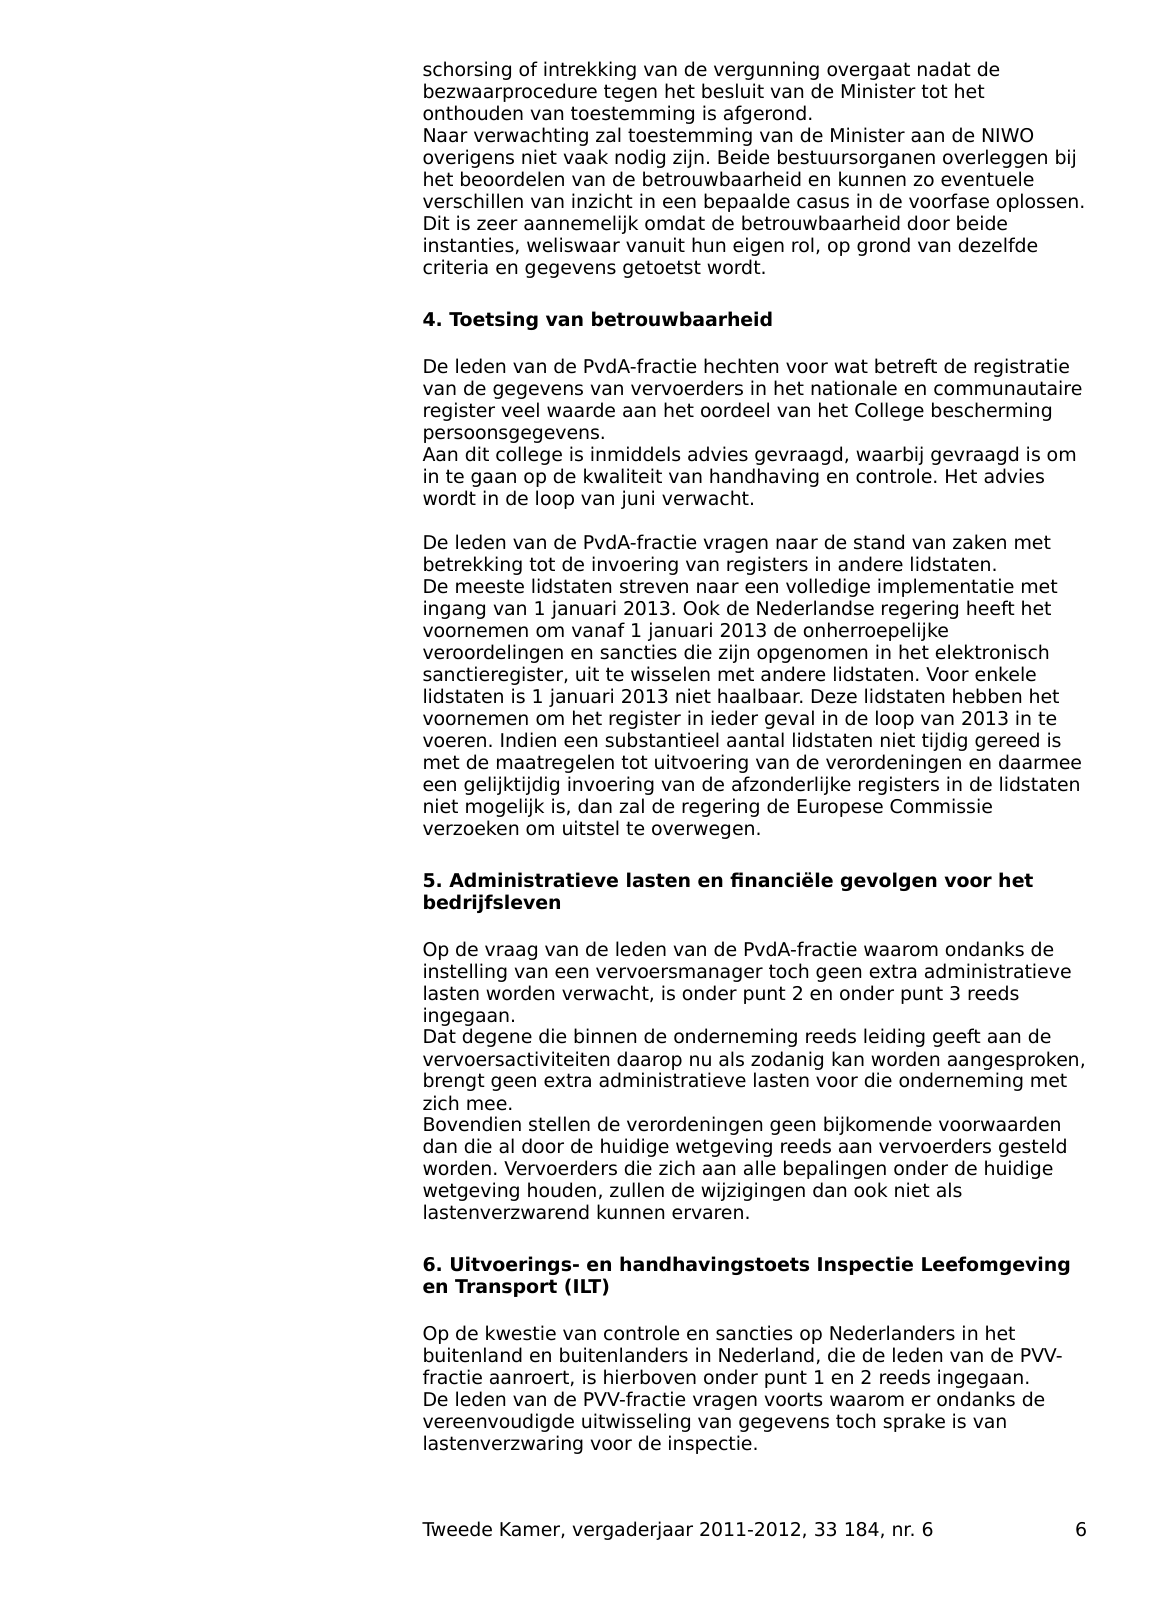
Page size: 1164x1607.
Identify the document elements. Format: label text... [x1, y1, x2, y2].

text Aan dit college is inmiddels advies gevraagd, waarbij gevraagd is om in te gaan op de kwaliteit van handhaving en controle. Het advies wordt in de loop van juni verwacht. [422, 444, 1087, 510]
text Dat degene die binnen de onderneming reeds leiding geeft aan de vervoersactiviteiten daarop nu als zodanig kan worden aangesproken, brengt geen extra administratieve lasten voor die onderneming met zich mee. [422, 1026, 1087, 1114]
text Bovendien stellen de verordeningen geen bijkomende voorwaarden dan die al door de huidige wetgeving reeds aan vervoerders gesteld worden. Vervoerders die zich aan alle bepalingen onder de huidige wetgeving houden, zullen de wijzigingen dan ook niet als lastenverzwarend kunnen ervaren. [422, 1114, 1087, 1224]
subtitle 4. Toetsing van betrouwbaarheid [422, 309, 1087, 331]
text De leden van de PvdA-fractie hechten voor wat betreft de registratie van de gegevens van vervoerders in het nationale en communautaire register veel waarde aan het oordeel van het College bescherming persoonsgegevens. [422, 356, 1087, 444]
text De leden van de PVV-fractie vragen voorts waarom er ondanks de vereenvoudigde uitwisseling van gegevens toch sprake is van lastenverzwaring voor de inspectie. [422, 1389, 1087, 1455]
subtitle 6. Uitvoerings- en handhavingstoets Inspectie Leefomgeving en Transport (ILT) [422, 1254, 1087, 1298]
text De leden van de PvdA-fractie vragen naar de stand van zaken met betrekking tot de invoering van registers in andere lidstaten. [422, 532, 1087, 576]
text Op de kwestie van controle en sancties op Nederlanders in het buitenland en buitenlanders in Nederland, die de leden van de PVV-fractie aanroert, is hierboven onder punt 1 en 2 reeds ingegaan. [422, 1323, 1087, 1389]
subtitle 5. Administratieve lasten en financiële gevolgen voor het bedrijfsleven [422, 869, 1087, 913]
text schorsing of intrekking van de vergunning overgaat nadat de bezwaarprocedure tegen het besluit van de Minister tot het onthouden van toestemming is afgerond. [422, 59, 1087, 125]
text Op de vraag van de leden van de PvdA-fractie waarom ondanks de instelling van een vervoersmanager toch geen extra administratieve lasten worden verwacht, is onder punt 2 en onder punt 3 reeds ingegaan. [422, 938, 1087, 1026]
text De meeste lidstaten streven naar een volledige implementatie met ingang van 1 januari 2013. Ook de Nederlandse regering heeft het voornemen om vanaf 1 januari 2013 de onherroepelijke veroordelingen en sancties die zijn opgenomen in het elektronisch sanctieregister, uit te wisselen met andere lidstaten. Voor enkele lidstaten is 1 januari 2013 niet haalbaar. Deze lidstaten hebben het voornemen om het register in ieder geval in de loop van 2013 in te voeren. Indien een substantieel aantal lidstaten niet tijdig gereed is met de maatregelen tot uitvoering van de verordeningen en daarmee een gelijktijdig invoering van de afzonderlijke registers in de lidstaten niet mogelijk is, dan zal de regering de Europese Commissie verzoeken om uitstel te overwegen. [422, 576, 1087, 839]
text Naar verwachting zal toestemming van de Minister aan de NIWO overigens niet vaak nodig zijn. Beide bestuursorganen overleggen bij het beoordelen van de betrouwbaarheid en kunnen zo eventuele verschillen van inzicht in een bepaalde casus in de voorfase oplossen. Dit is zeer aannemelijk omdat de betrouwbaarheid door beide instanties, weliswaar vanuit hun eigen rol, op grond van dezelfde criteria en gegevens getoetst wordt. [422, 125, 1087, 279]
